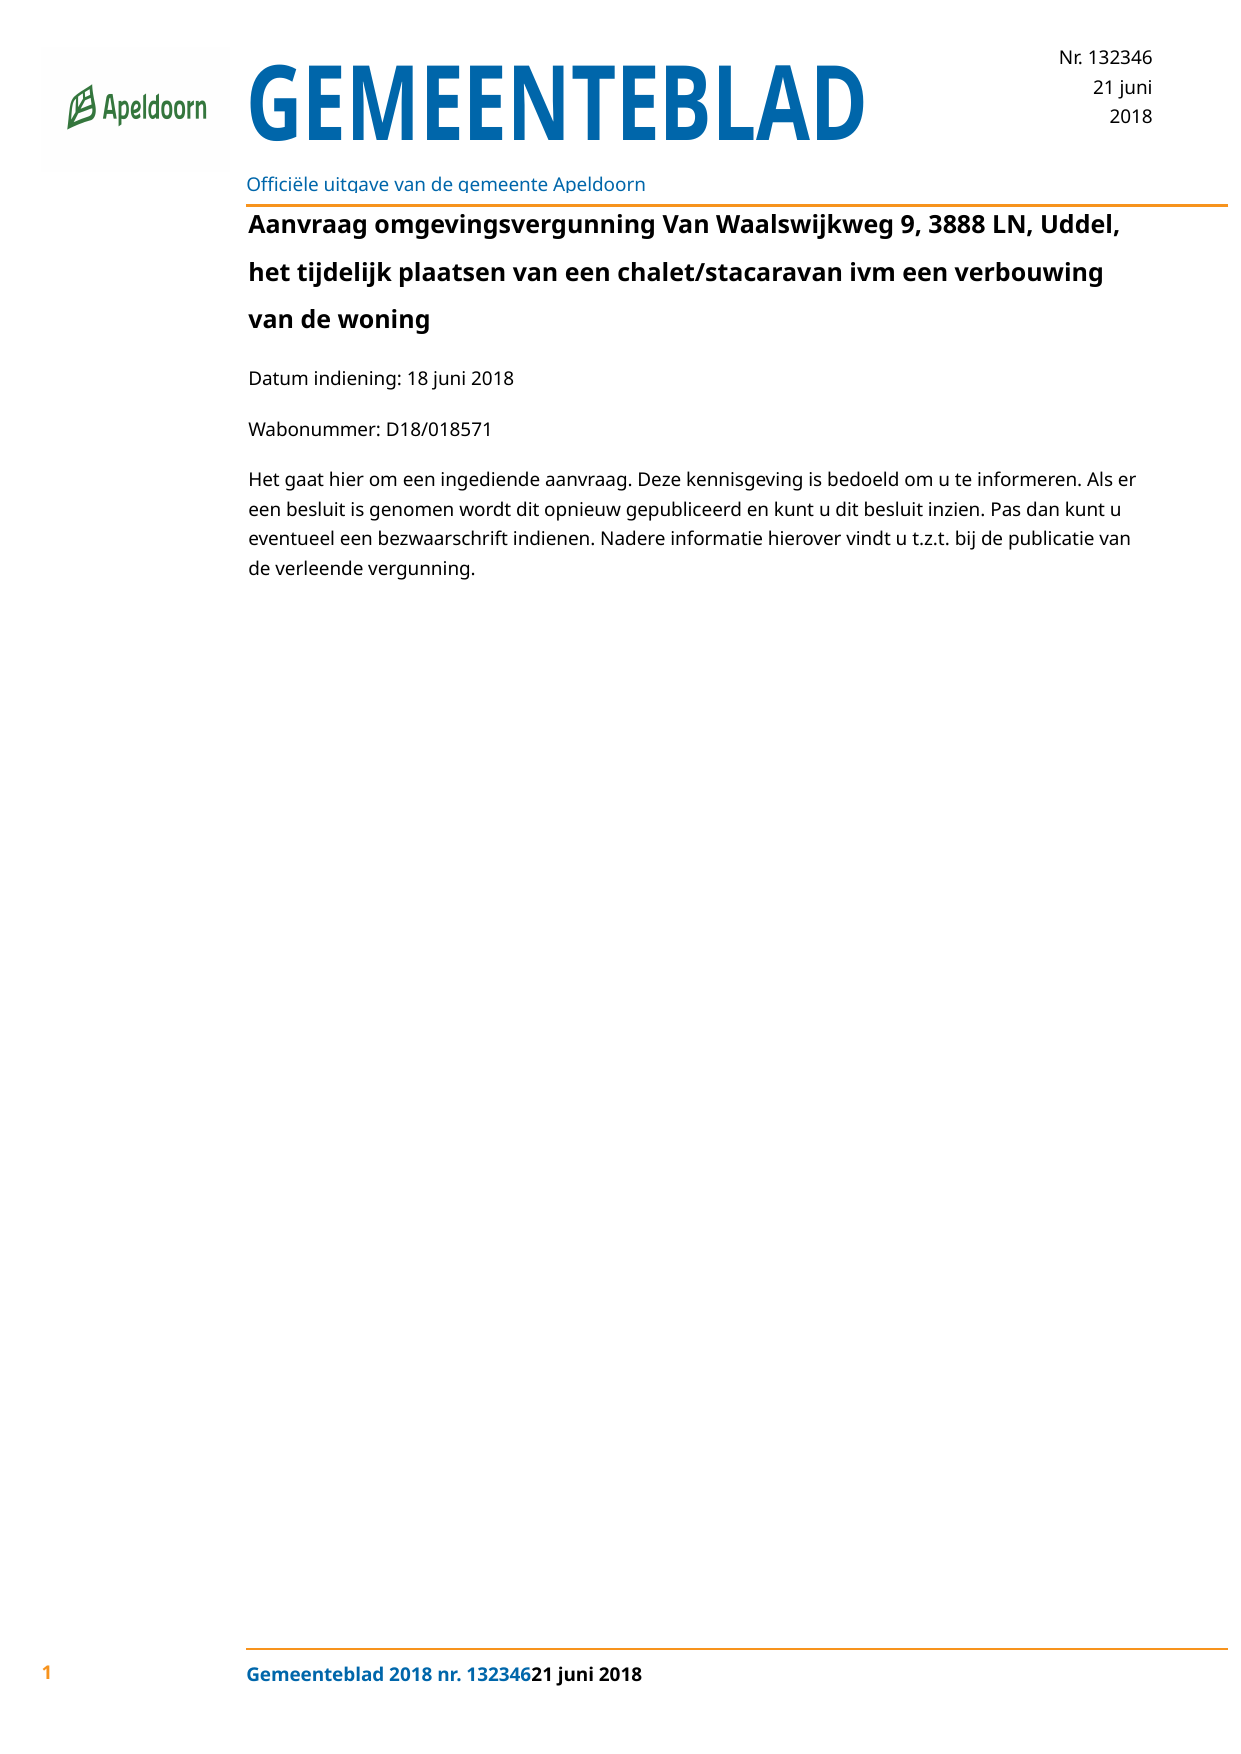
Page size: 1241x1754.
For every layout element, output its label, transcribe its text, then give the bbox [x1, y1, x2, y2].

text Het gaat hier om een ingediende aanvraag. Deze kennisgeving is bedoeld om u te informeren. Als er een besluit is genomen wordt dit opnieuw gepubliceerd en kunt u dit besluit inzien. Pas dan kunt u eventueel een bezwaarschrift indienen. Nadere informatie hierover vindt u t.z.t. bij de publicatie van de verleende vergunning. [248, 466, 1152, 581]
picture [41, 47, 231, 172]
text Wabonummer: D18/018571 [248, 416, 1152, 442]
text Datum indiening: 18 juni 2018 [248, 366, 1152, 391]
text Aanvraag omgevingsvergunning Van Waalswijkweg 9, 3888 LN, Uddel, het tijdelijk plaatsen van een chalet/stacaravan ivm een verbouwing van de woning [248, 207, 1152, 336]
